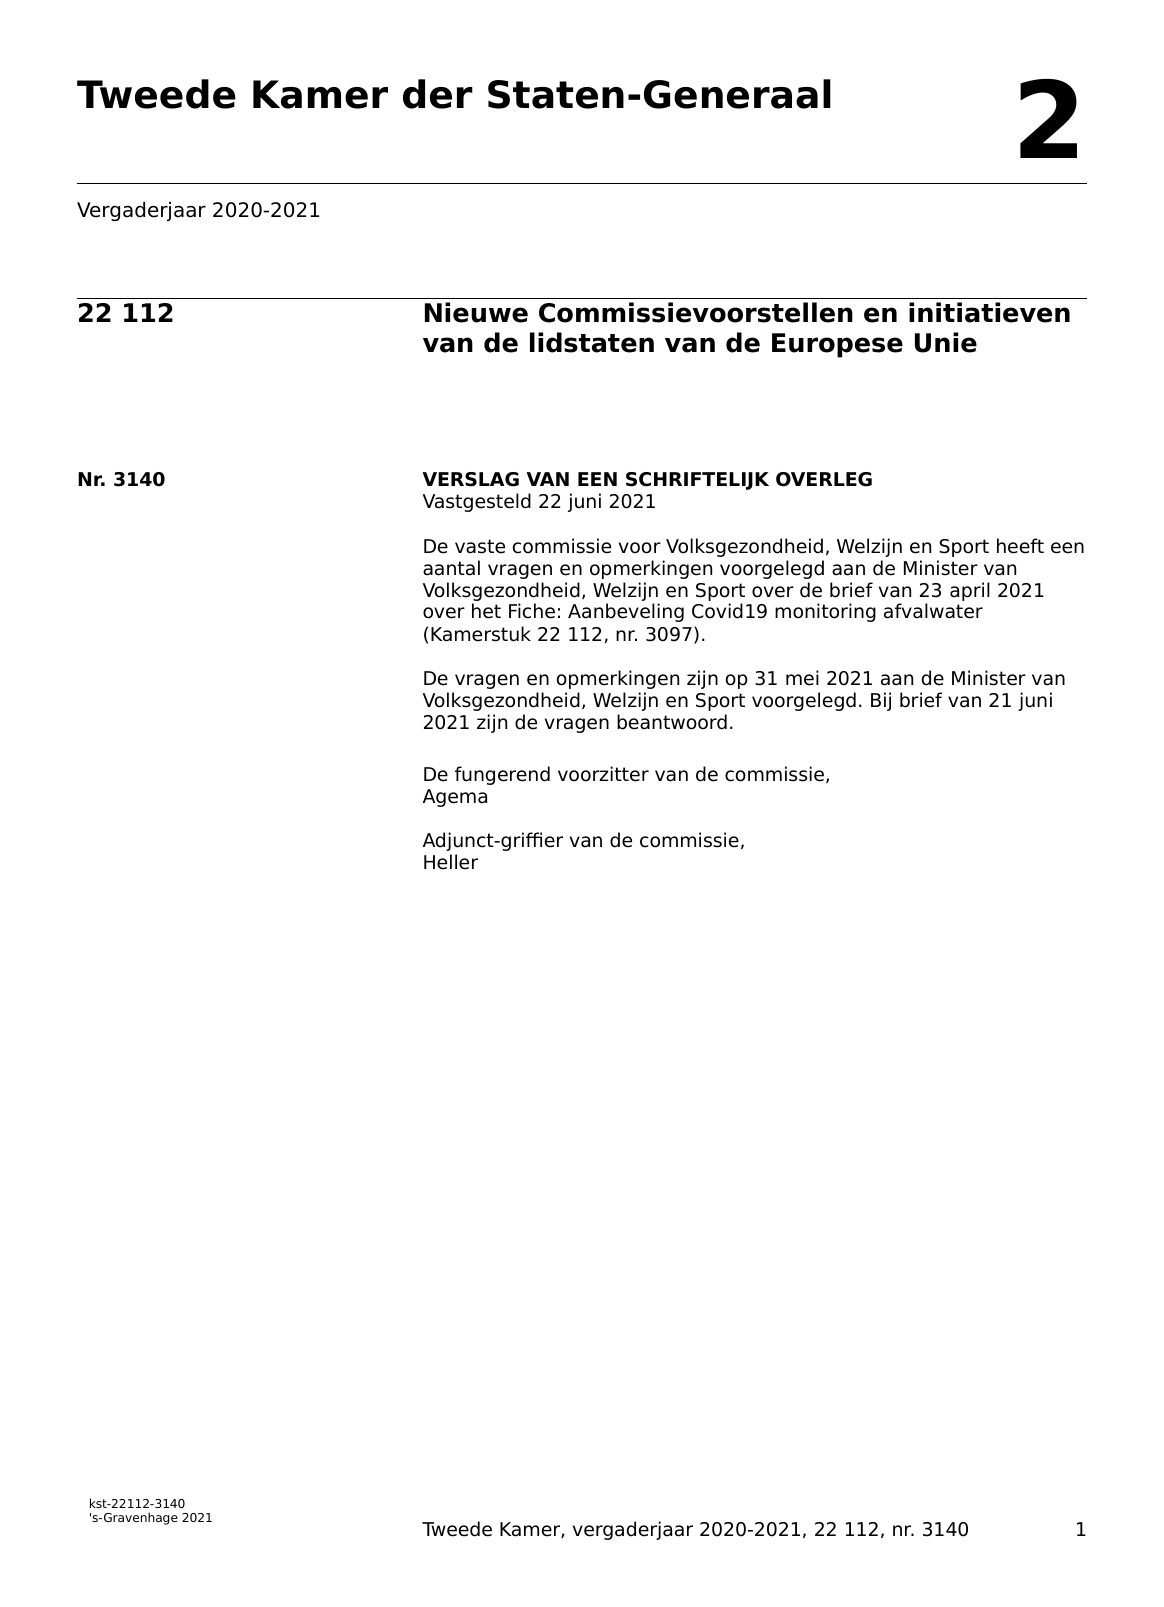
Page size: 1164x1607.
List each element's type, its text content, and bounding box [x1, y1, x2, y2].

table_cell Vergaderjaar 2020-2021 [77, 184, 1087, 298]
text Vastgesteld 22 juni 2021 [422, 491, 1087, 513]
table_header Tweede Kamer der Staten-Generaal [77, 59, 886, 183]
text Adjunct-griffier van de commissie, Heller [422, 830, 1087, 874]
subtitle 22 112 Nieuwe Commissievoorstellen en initiatieven van de lidstaten van de Europese Unie [77, 299, 1087, 358]
text De fungerend voorzitter van de commissie, Agema [422, 763, 1087, 807]
subtitle Nr. 3140 VERSLAG VAN EEN SCHRIFTELIJK OVERLEG [77, 469, 1087, 491]
text 's-Gravenhage 2021 [88, 1511, 323, 1525]
table_header 2 [886, 59, 1087, 183]
text De vragen en opmerkingen zijn op 31 mei 2021 aan de Minister van Volksgezondheid, Welzijn en Sport voorgelegd. Bij brief van 21 juni 2021 zijn de vragen beantwoord. [422, 668, 1087, 733]
text De vaste commissie voor Volksgezondheid, Welzijn en Sport heeft een aantal vragen en opmerkingen voorgelegd aan de Minister van Volksgezondheid, Welzijn en Sport over de brief van 23 april 2021 over het Fiche: Aanbeveling Covid19 monitoring afvalwater (Kamerstuk 22 112, nr. 3097). [422, 536, 1087, 645]
text kst-22112-3140 [88, 1497, 323, 1511]
